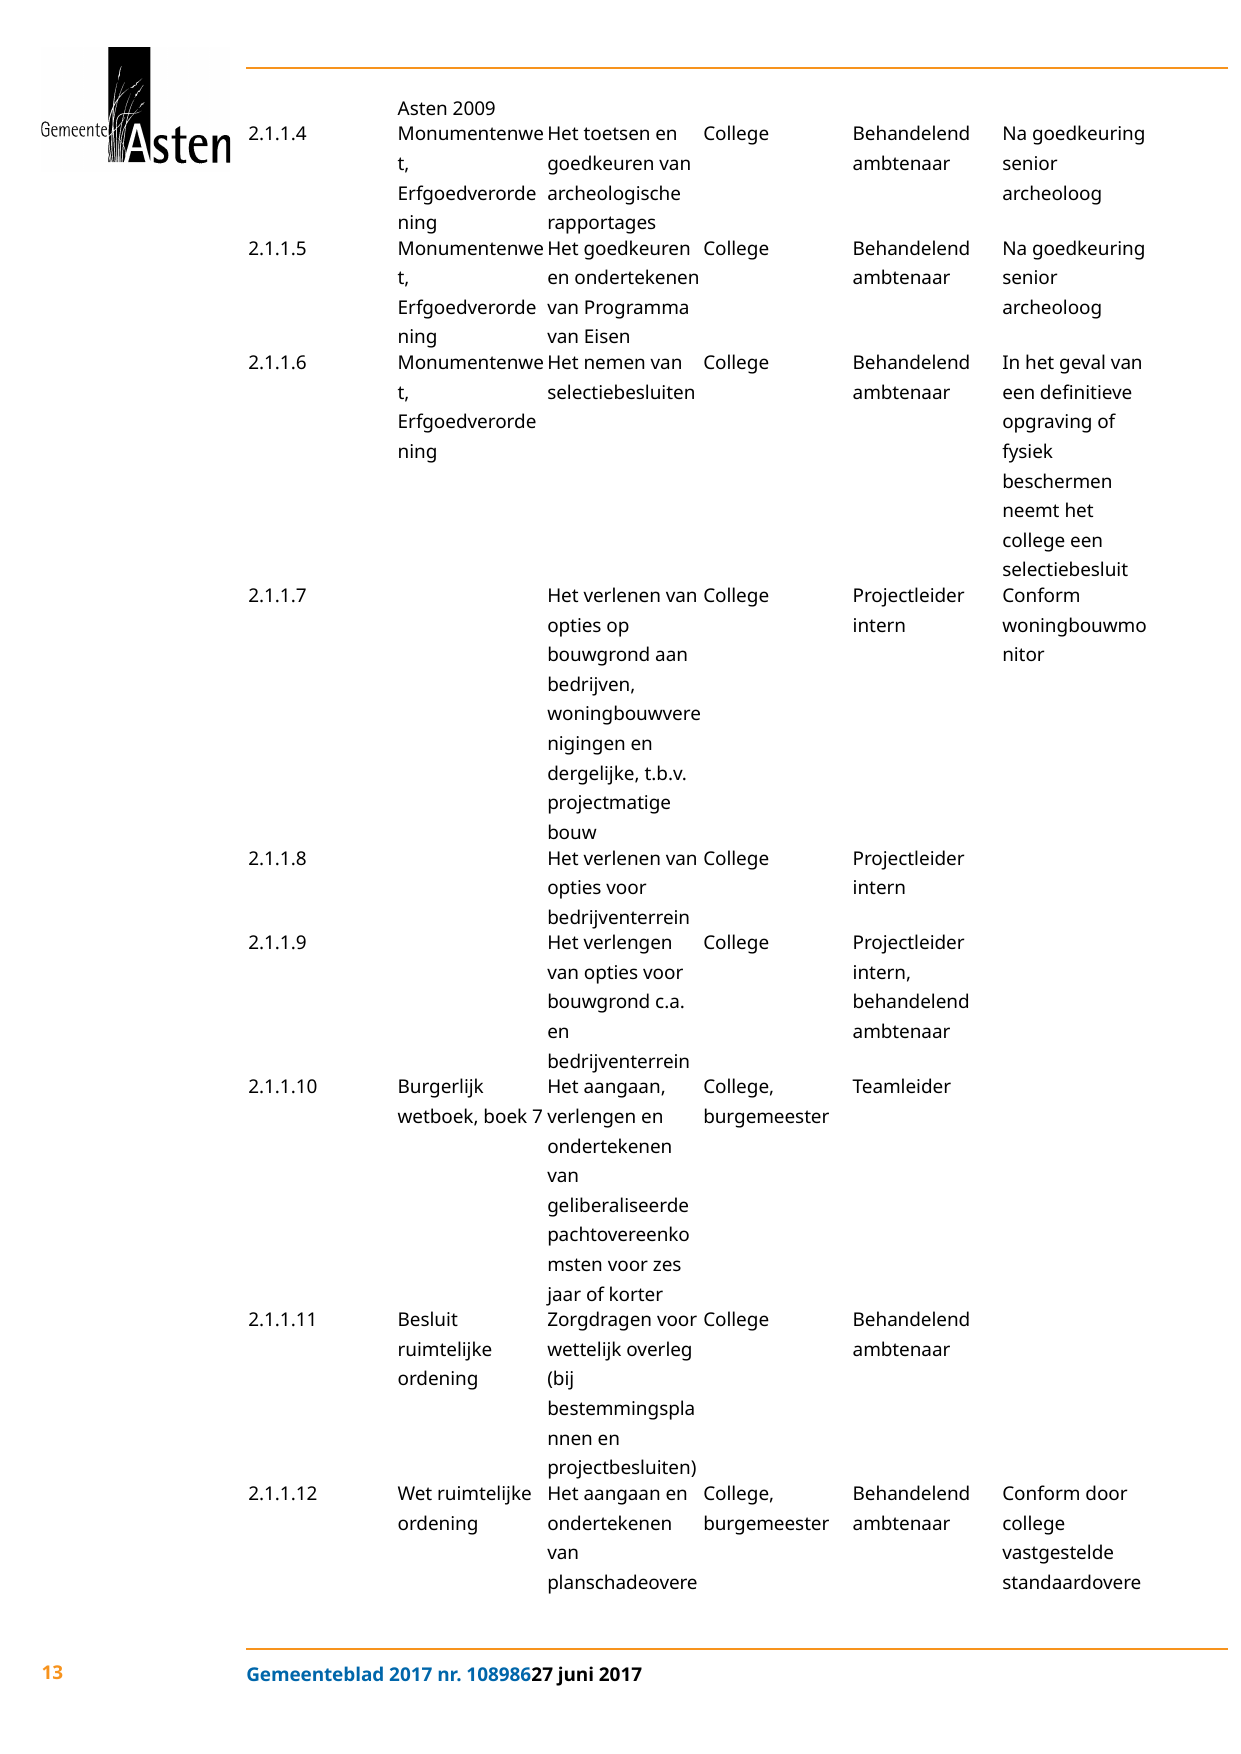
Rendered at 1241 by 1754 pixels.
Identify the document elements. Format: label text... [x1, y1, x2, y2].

table_cell Het aangaan, verlengen en ondertekenen van geliberaliseerde pachtovereenkomsten voor zes jaar of korter [547, 1074, 703, 1306]
table_cell Monumentenwet, Erfgoedverordening [398, 121, 547, 235]
table_cell 2.1.1.5 [248, 235, 397, 349]
table_cell Projectleider intern [853, 582, 1002, 845]
table_cell Teamleider [853, 1074, 1002, 1306]
table_cell College [703, 845, 852, 929]
table_cell Het toetsen en goedkeuren van archeologische rapportages [547, 121, 703, 235]
table_cell College, burgemeester [703, 1074, 852, 1306]
table_cell Het aangaan en ondertekenen van planschadeovere [547, 1480, 703, 1594]
table_cell [1002, 1306, 1152, 1480]
table_cell [1002, 95, 1152, 121]
table_cell Projectleider intern [853, 845, 1002, 929]
table_cell [1002, 1074, 1152, 1306]
table_cell 2.1.1.4 [248, 121, 397, 235]
table_cell Conform woningbouwmonitor [1002, 582, 1152, 845]
table_cell In het geval van een definitieve opgraving of fysiek beschermen neemt het college een selectiebesluit [1002, 350, 1152, 582]
picture [41, 47, 231, 172]
table_cell Asten 2009 [398, 95, 547, 121]
table_cell 2.1.1.6 [248, 350, 397, 582]
table_cell Conform door college vastgestelde standaardovere [1002, 1480, 1152, 1594]
table_cell [248, 95, 397, 121]
table_cell Burgerlijk wetboek, boek 7 [398, 1074, 547, 1306]
table_cell [547, 95, 703, 121]
table_cell College [703, 930, 852, 1074]
table_cell Monumentenwet, Erfgoedverordening [398, 350, 547, 582]
table_cell Behandelend ambtenaar [853, 1306, 1002, 1480]
table_cell Na goedkeuring senior archeoloog [1002, 121, 1152, 235]
table_cell 2.1.1.12 [248, 1480, 397, 1594]
table_cell Behandelend ambtenaar [853, 1480, 1002, 1594]
table_cell College [703, 350, 852, 582]
table_cell Behandelend ambtenaar [853, 235, 1002, 349]
table_cell Zorgdragen voor wettelijk overleg (bij bestemmingsplannen en projectbesluiten) [547, 1306, 703, 1480]
table_cell College [703, 1306, 852, 1480]
table_cell 2.1.1.9 [248, 930, 397, 1074]
table_cell Wet ruimtelijke ordening [398, 1480, 547, 1594]
table_cell Het nemen van selectiebesluiten [547, 350, 703, 582]
table_cell 2.1.1.10 [248, 1074, 397, 1306]
table_cell 2.1.1.8 [248, 845, 397, 929]
table_cell [398, 845, 547, 929]
table_cell Het verlenen van opties op bouwgrond aan bedrijven, woningbouwverenigingen en dergelijke, t.b.v. projectmatige bouw [547, 582, 703, 845]
table_cell College [703, 121, 852, 235]
table_cell [398, 582, 547, 845]
table_cell Monumentenwet, Erfgoedverordening [398, 235, 547, 349]
table_cell Behandelend ambtenaar [853, 121, 1002, 235]
table_cell [1002, 930, 1152, 1074]
table_cell Het verlengen van opties voor bouwgrond c.a. en bedrijventerrein [547, 930, 703, 1074]
table_cell College [703, 582, 852, 845]
table_cell 2.1.1.7 [248, 582, 397, 845]
table_cell 2.1.1.11 [248, 1306, 397, 1480]
table_cell Na goedkeuring senior archeoloog [1002, 235, 1152, 349]
table_cell Het verlenen van opties voor bedrijventerrein [547, 845, 703, 929]
table_cell [398, 930, 547, 1074]
table_cell Het goedkeuren en ondertekenen van Programma van Eisen [547, 235, 703, 349]
table_cell [1002, 845, 1152, 929]
table_cell [703, 95, 852, 121]
table_cell Besluit ruimtelijke ordening [398, 1306, 547, 1480]
table_cell Behandelend ambtenaar [853, 350, 1002, 582]
table_cell Projectleider intern, behandelend ambtenaar [853, 930, 1002, 1074]
table_cell [853, 95, 1002, 121]
table_cell College [703, 235, 852, 349]
table_cell College, burgemeester [703, 1480, 852, 1594]
